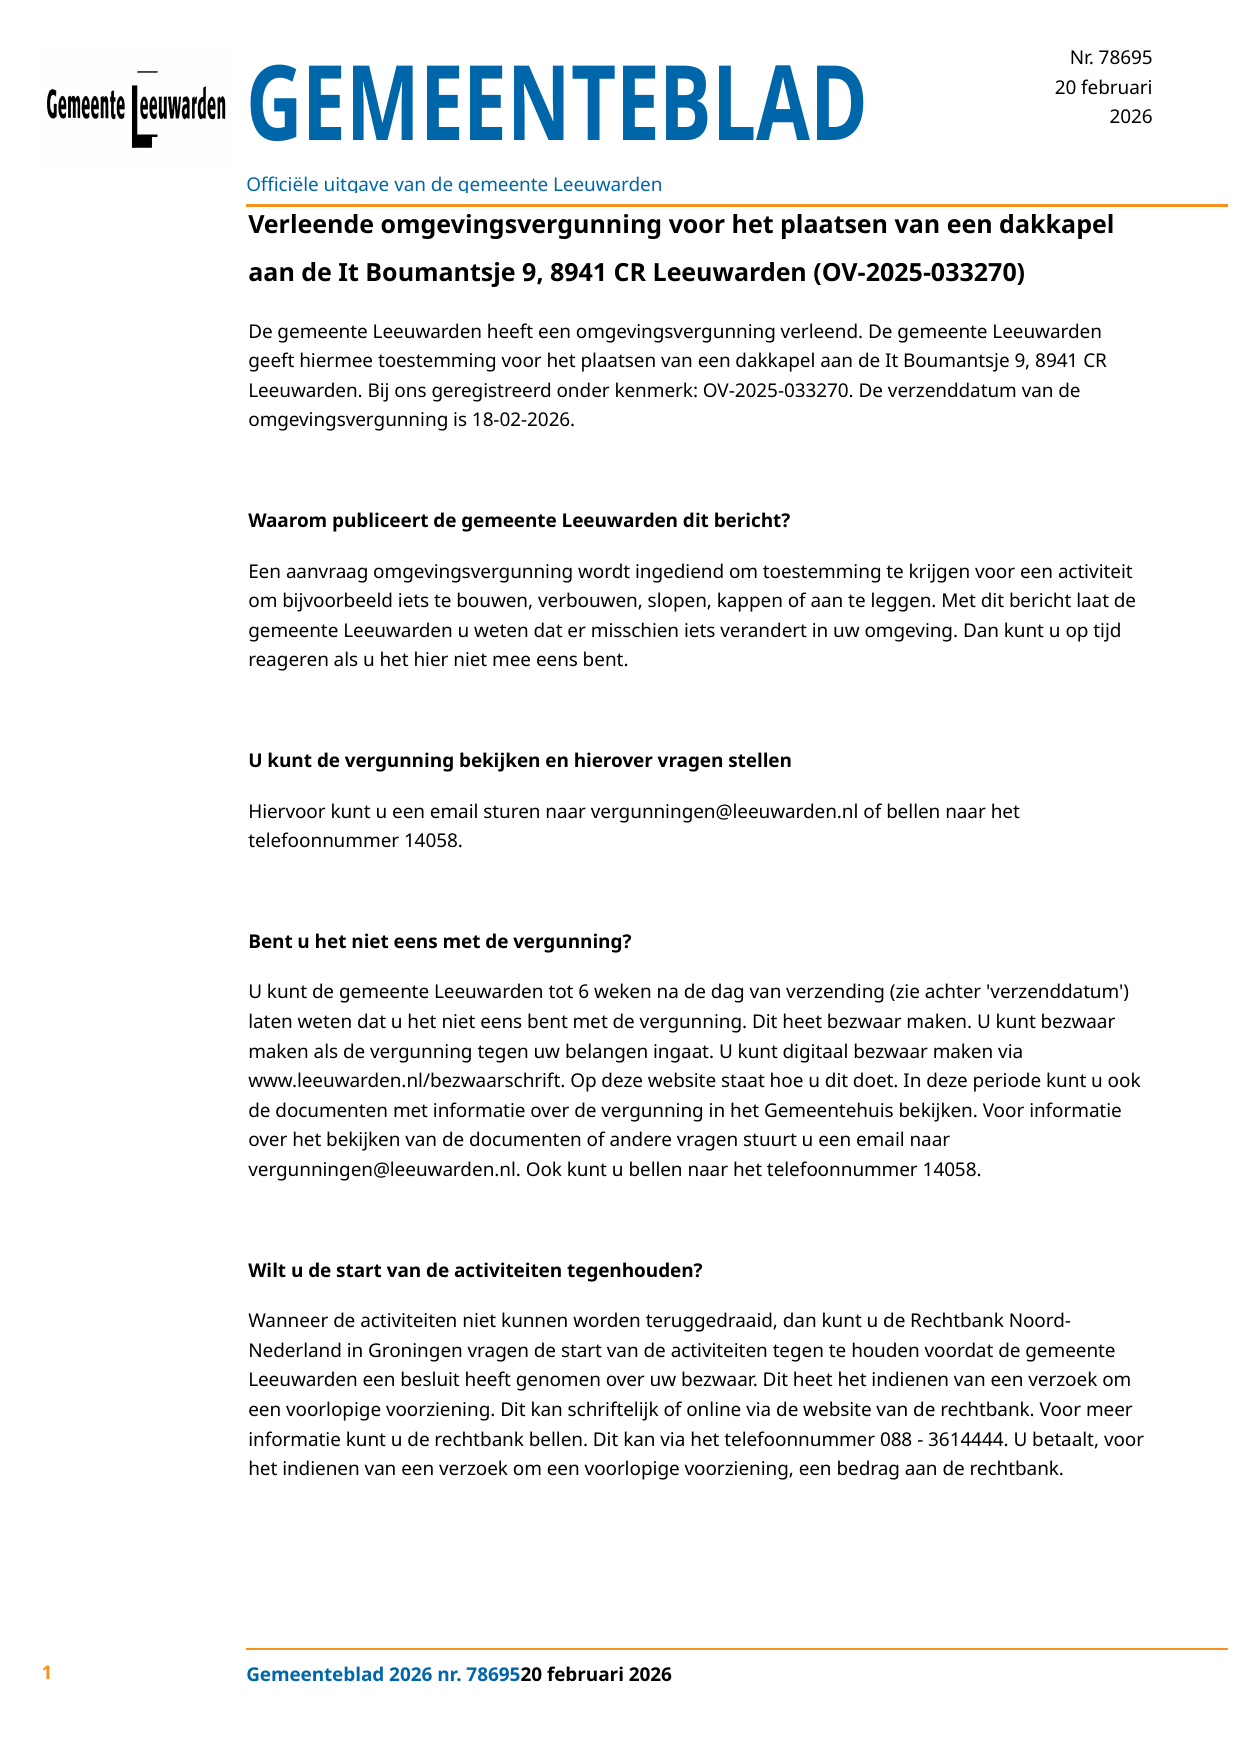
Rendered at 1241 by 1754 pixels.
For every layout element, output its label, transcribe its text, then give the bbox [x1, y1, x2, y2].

text Wilt u de start van de activiteiten tegenhouden? [248, 1257, 1152, 1283]
picture [41, 47, 231, 172]
text Hiervoor kunt u een email sturen naar vergunningen@leeuwarden.nl of bellen naar het telefoonnummer 14058. [248, 798, 1152, 853]
text Bent u het niet eens met de vergunning? [248, 928, 1152, 954]
text Een aanvraag omgevingsvergunning wordt ingediend om toestemming te krijgen voor een activiteit om bijvoorbeeld iets te bouwen, verbouwen, slopen, kappen of aan te leggen. Met dit bericht laat de gemeente Leeuwarden u weten dat er misschien iets verandert in uw omgeving. Dan kunt u op tijd reageren als u het hier niet mee eens bent. [248, 558, 1152, 672]
text U kunt de vergunning bekijken en hierover vragen stellen [248, 747, 1152, 773]
text U kunt de gemeente Leeuwarden tot 6 weken na de dag van verzending (zie achter 'verzenddatum') laten weten dat u het niet eens bent met de vergunning. Dit heet bezwaar maken. U kunt bezwaar maken als de vergunning tegen uw belangen ingaat. U kunt digitaal bezwaar maken via www.leeuwarden.nl/bezwaarschrift. Op deze website staat hoe u dit doet. In deze periode kunt u ook de documenten met informatie over de vergunning in het Gemeentehuis bekijken. Voor informatie over het bekijken van de documenten of andere vragen stuurt u een email naar vergunningen@leeuwarden.nl. Ook kunt u bellen naar het telefoonnummer 14058. [248, 979, 1152, 1182]
text Waarom publiceert de gemeente Leeuwarden dit bericht? [248, 507, 1152, 533]
text De gemeente Leeuwarden heeft een omgevingsvergunning verleend. De gemeente Leeuwarden geeft hiermee toestemming voor het plaatsen van een dakkapel aan de It Boumantsje 9, 8941 CR Leeuwarden. Bij ons geregistreerd onder kenmerk: OV-2025-033270. De verzenddatum van de omgevingsvergunning is 18-02-2026. [248, 318, 1152, 432]
text Verleende omgevingsvergunning voor het plaatsen van een dakkapel aan de It Boumantsje 9, 8941 CR Leeuwarden (OV-2025-033270) [248, 207, 1152, 288]
text Wanneer de activiteiten niet kunnen worden teruggedraaid, dan kunt u de Rechtbank Noord-Nederland in Groningen vragen de start van de activiteiten tegen te houden voordat de gemeente Leeuwarden een besluit heeft genomen over uw bezwaar. Dit heet het indienen van een verzoek om een voorlopige voorziening. Dit kan schriftelijk of online via de website van de rechtbank. Voor meer informatie kunt u de rechtbank bellen. Dit kan via het telefoonnummer 088 - 3614444. U betaalt, voor het indienen van een verzoek om een voorlopige voorziening, een bedrag aan de rechtbank. [248, 1307, 1152, 1481]
